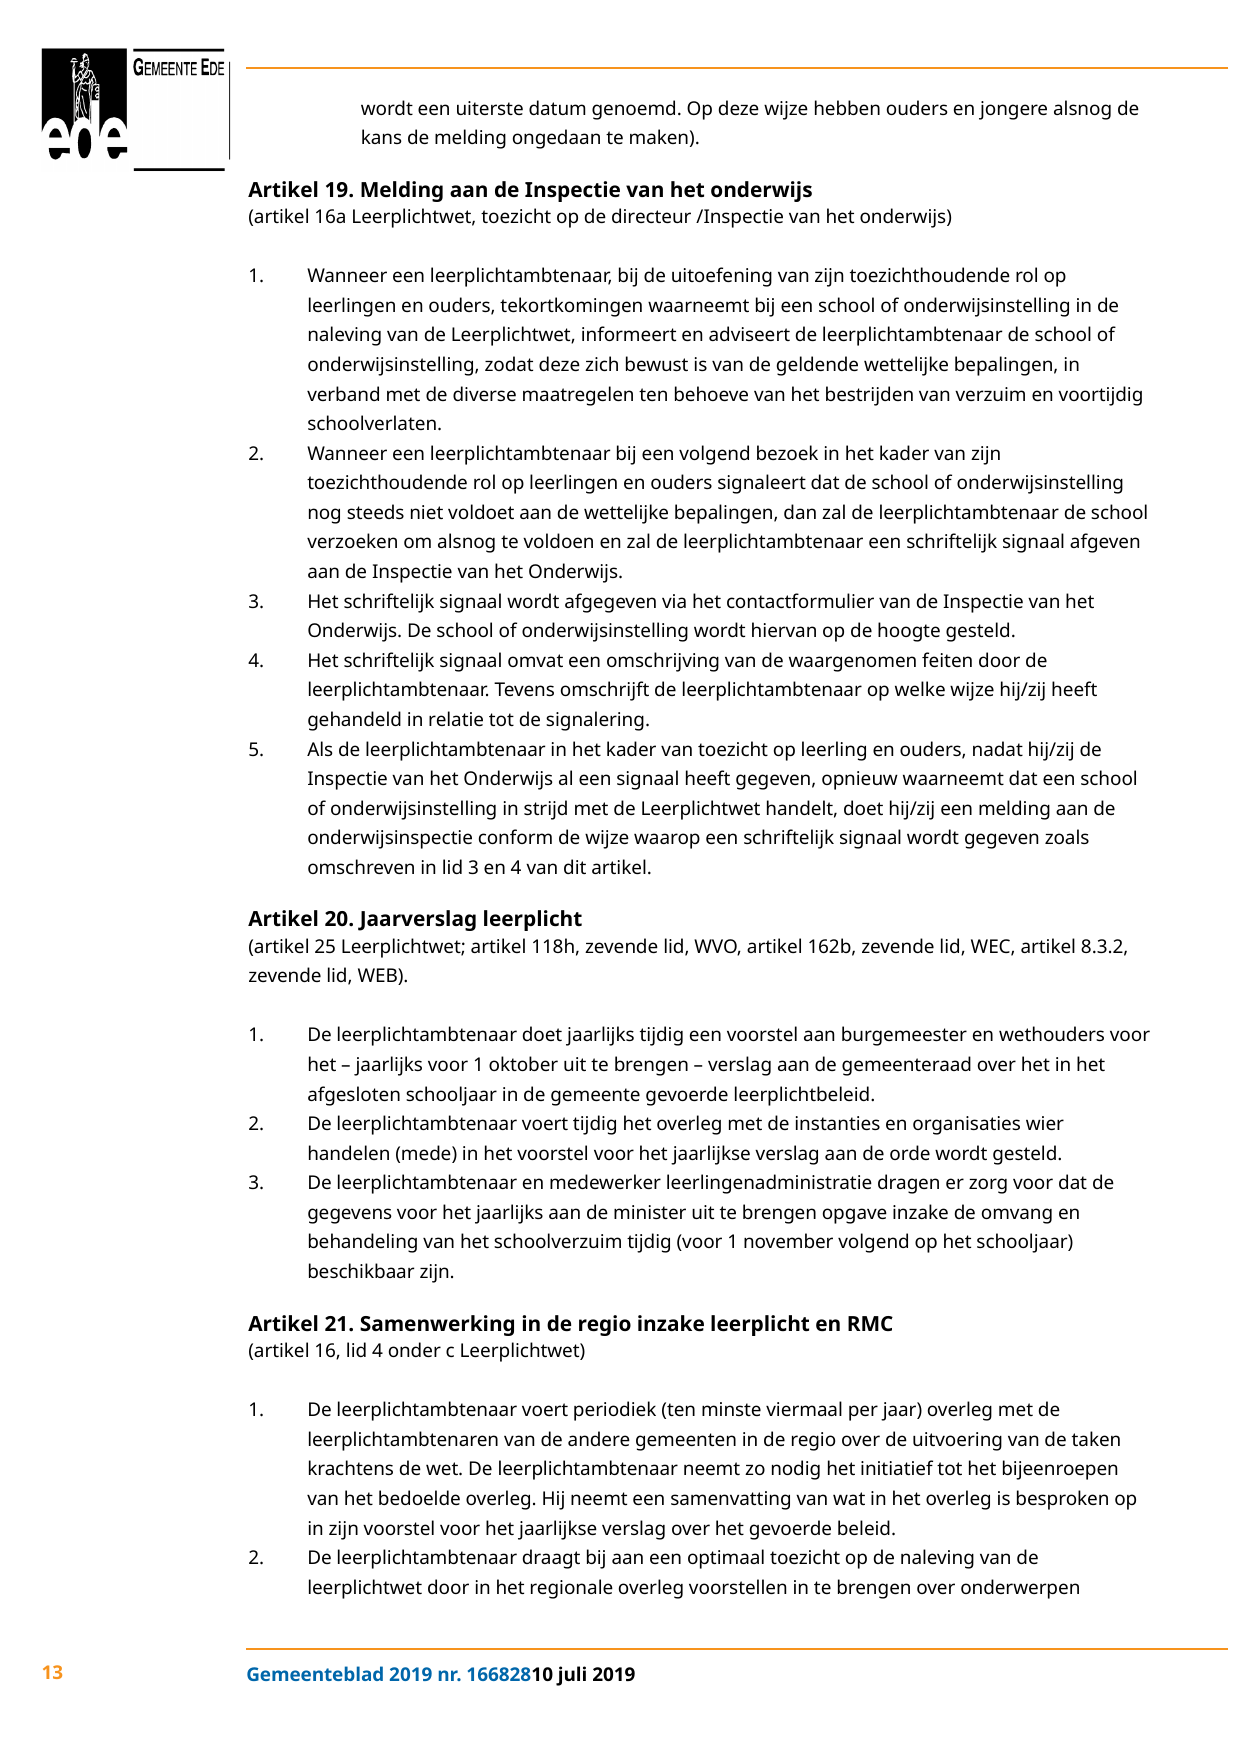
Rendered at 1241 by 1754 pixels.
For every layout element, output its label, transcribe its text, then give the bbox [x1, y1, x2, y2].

text Artikel 19. Melding aan de Inspectie van het onderwijs [248, 175, 1152, 203]
list De leerplichtambtenaar voert periodiek (ten minste viermaal per jaar) overleg met de leerplichtambtenaren van de andere gemeenten in de regio over de uitvoering van de taken krachtens de wet. De leerplichtambtenaar neemt zo nodig het initiatief tot het bijeenroepen van het bedoelde overleg. Hij neemt een samenvatting van wat in het overleg is besproken op in zijn voorstel voor het jaarlijkse verslag over het gevoerde beleid. [248, 1396, 1152, 1540]
list Het schriftelijk signaal omvat een omschrijving van de waargenomen feiten door de leerplichtambtenaar. Tevens omschrijft de leerplichtambtenaar op welke wijze hij/zij heeft gehandeld in relatie tot de signalering. [248, 647, 1152, 732]
list wordt een uiterste datum genoemd. Op deze wijze hebben ouders en jongere alsnog de kans de melding ongedaan te maken). [323, 95, 1152, 150]
text Artikel 21. Samenwerking in de regio inzake leerplicht en RMC [248, 1309, 1152, 1337]
list De leerplichtambtenaar en medewerker leerlingenadministratie dragen er zorg voor dat de gegevens voor het jaarlijks aan de minister uit te brengen opgave inzake de omvang en behandeling van het schoolverzuim tijdig (voor 1 november volgend op het schooljaar) beschikbaar zijn. [248, 1169, 1152, 1284]
picture [41, 47, 231, 172]
list Het schriftelijk signaal wordt afgegeven via het contactformulier van de Inspectie van het Onderwijs. De school of onderwijsinstelling wordt hiervan op de hoogte gesteld. [248, 588, 1152, 643]
list De leerplichtambtenaar doet jaarlijks tijdig een voorstel aan burgemeester en wethouders voor het – jaarlijks voor 1 oktober uit te brengen – verslag aan de gemeenteraad over het in het afgesloten schooljaar in de gemeente gevoerde leerplichtbeleid. [248, 1022, 1152, 1107]
list De leerplichtambtenaar draagt bij aan een optimaal toezicht op de naleving van de leerplichtwet door in het regionale overleg voorstellen in te brengen over onderwerpen [248, 1544, 1152, 1599]
list Wanneer een leerplichtambtenaar bij een volgend bezoek in het kader van zijn toezichthoudende rol op leerlingen en ouders signaleert dat de school of onderwijsinstelling nog steeds niet voldoet aan de wettelijke bepalingen, dan zal de leerplichtambtenaar de school verzoeken om alsnog te voldoen en zal de leerplichtambtenaar een schriftelijk signaal afgeven aan de Inspectie van het Onderwijs. [248, 440, 1152, 584]
text (artikel 16, lid 4 onder c Leerplichtwet) [248, 1337, 1152, 1363]
text Artikel 20. Jaarverslag leerplicht [248, 904, 1152, 933]
list De leerplichtambtenaar voert tijdig het overleg met de instanties en organisaties wier handelen (mede) in het voorstel voor het jaarlijkse verslag aan de orde wordt gesteld. [248, 1110, 1152, 1166]
list Als de leerplichtambtenaar in het kader van toezicht op leerling en ouders, nadat hij/zij de Inspectie van het Onderwijs al een signaal heeft gegeven, opnieuw waarneemt dat een school of onderwijsinstelling in strijd met de Leerplichtwet handelt, doet hij/zij een melding aan de onderwijsinspectie conform de wijze waarop een schriftelijk signaal wordt gegeven zoals omschreven in lid 3 en 4 van dit artikel. [248, 736, 1152, 880]
list Wanneer een leerplichtambtenaar, bij de uitoefening van zijn toezichthoudende rol op leerlingen en ouders, tekortkomingen waarneemt bij een school of onderwijsinstelling in de naleving van de Leerplichtwet, informeert en adviseert de leerplichtambtenaar de school of onderwijsinstelling, zodat deze zich bewust is van de geldende wettelijke bepalingen, in verband met de diverse maatregelen ten behoeve van het bestrijden van verzuim en voortijdig schoolverlaten. [248, 262, 1152, 436]
text (artikel 16a Leerplichtwet, toezicht op de directeur /Inspectie van het onderwijs) [248, 203, 1152, 229]
text (artikel 25 Leerplichtwet; artikel 118h, zevende lid, WVO, artikel 162b, zevende lid, WEC, artikel 8.3.2, zevende lid, WEB). [248, 933, 1152, 988]
